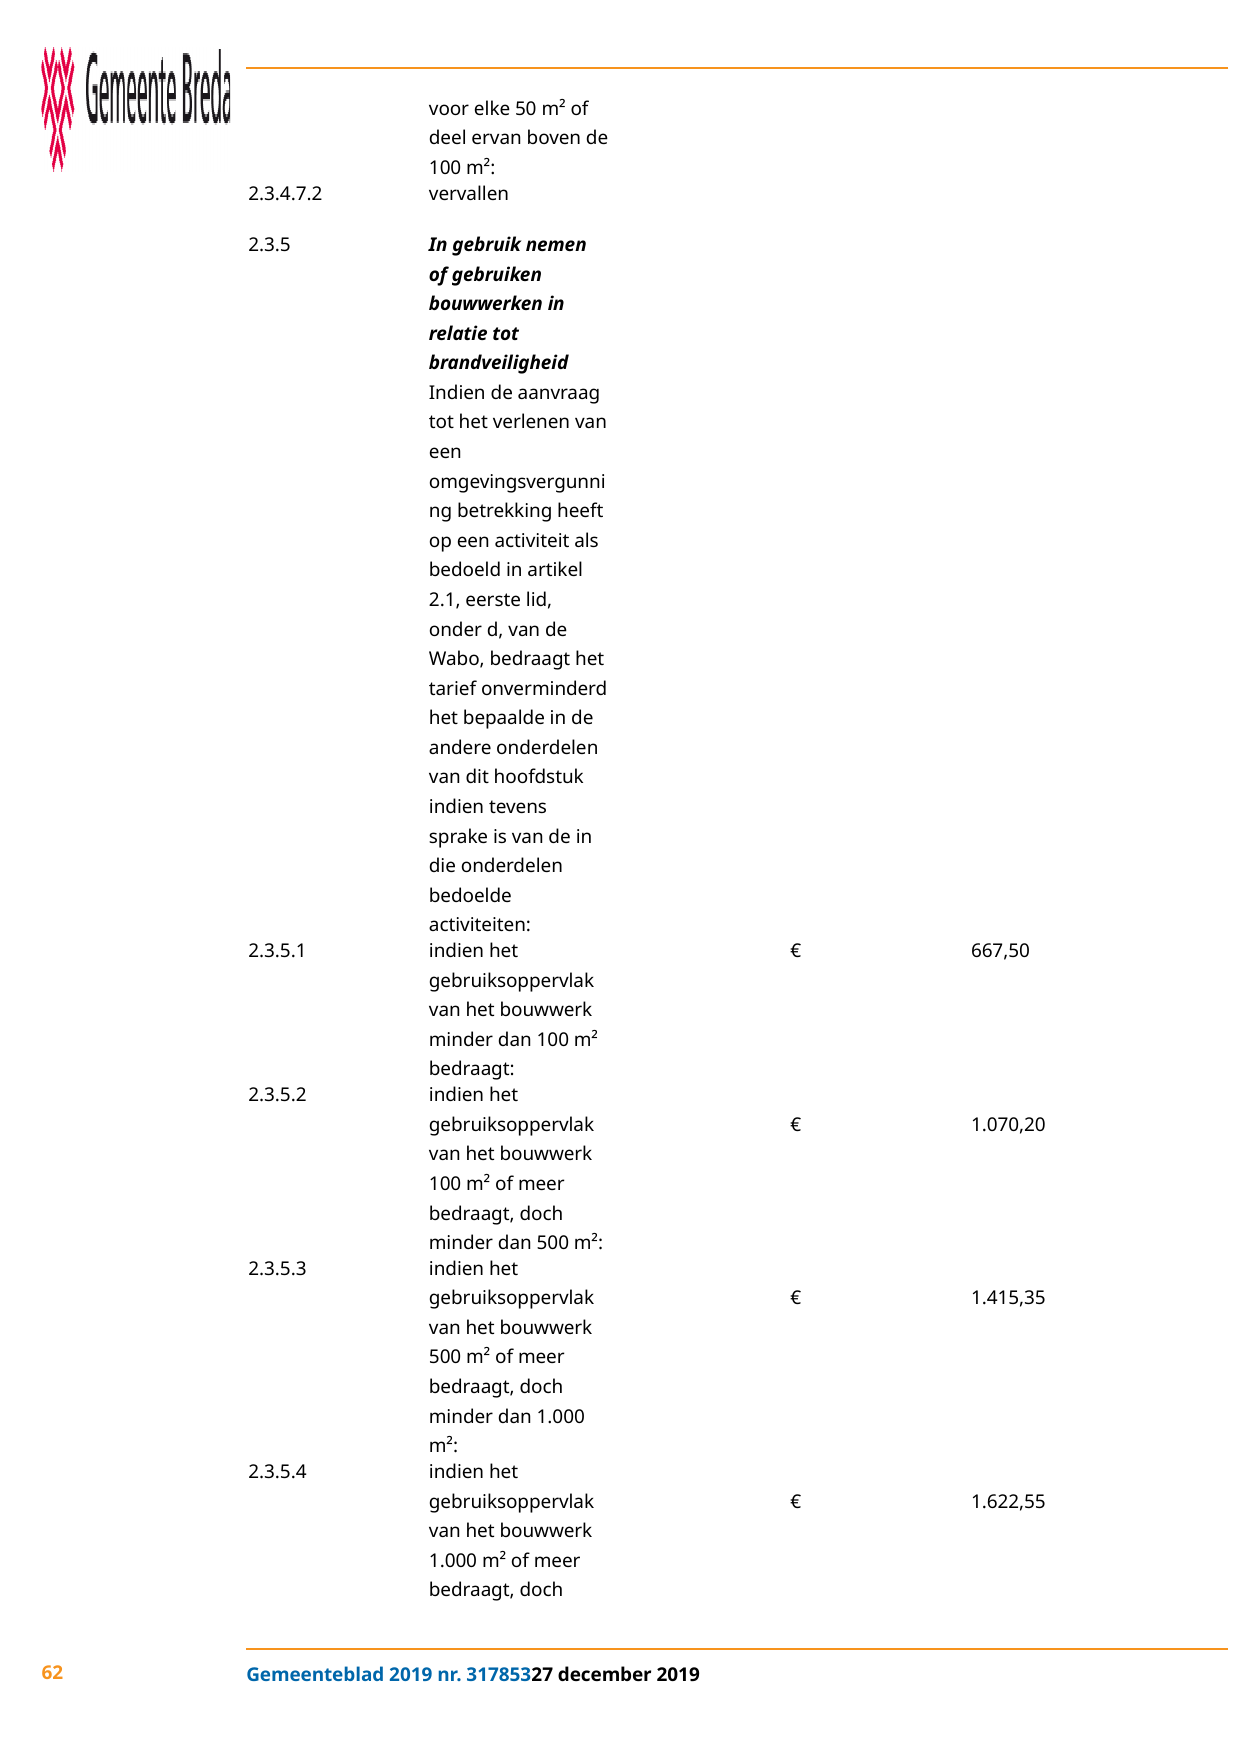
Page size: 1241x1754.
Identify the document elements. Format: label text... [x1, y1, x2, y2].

table_cell 1.070,20 [971, 1081, 1152, 1255]
table_cell [971, 231, 1152, 937]
table_cell [790, 95, 971, 180]
table_cell 1.622,55 [971, 1458, 1152, 1602]
table_cell € [790, 937, 971, 1081]
table_cell indien het gebruiksoppervlak van het bouwwerk 500 m² of meer bedraagt, doch minder dan 1.000 m²: [429, 1255, 609, 1458]
table_cell [609, 180, 790, 205]
table_cell 2.3.5.1 [248, 937, 429, 1081]
table_cell [248, 205, 429, 231]
table_cell [609, 231, 790, 937]
table_cell 1.415,35 [971, 1255, 1152, 1458]
table_cell [790, 205, 971, 231]
table_cell € [790, 1255, 971, 1458]
picture [41, 47, 231, 172]
table_cell [609, 205, 790, 231]
table_cell indien het gebruiksoppervlak van het bouwwerk minder dan 100 m² bedraagt: [429, 937, 609, 1081]
table_cell voor elke 50 m² of deel ervan boven de 100 m²: [429, 95, 609, 180]
table_cell [971, 205, 1152, 231]
table_cell [971, 95, 1152, 180]
table_cell vervallen [429, 180, 609, 205]
table_cell [790, 231, 971, 937]
table_cell [609, 1081, 790, 1255]
table_cell [790, 180, 971, 205]
table_cell [609, 1458, 790, 1602]
table_cell € [790, 1458, 971, 1602]
table_cell In gebruik nemen of gebruiken bouwwerken in relatie tot brandveiligheid Indien de aanvraag tot het verlenen van een omgevingsvergunning betrekking heeft op een activiteit als bedoeld in artikel 2.1, eerste lid, onder d, van de Wabo, bedraagt het tarief onverminderd het bepaalde in de andere onderdelen van dit hoofdstuk indien tevens sprake is van de in die onderdelen bedoelde activiteiten: [429, 231, 609, 937]
table_cell € [790, 1081, 971, 1255]
table_cell 2.3.5.4 [248, 1458, 429, 1602]
table_cell 2.3.5.3 [248, 1255, 429, 1458]
table_cell 2.3.5.2 [248, 1081, 429, 1255]
table_cell 667,50 [971, 937, 1152, 1081]
table_cell [609, 1255, 790, 1458]
table_cell 2.3.5 [248, 231, 429, 937]
table_cell [248, 95, 429, 180]
table_cell indien het gebruiksoppervlak van het bouwwerk 1.000 m² of meer bedraagt, doch [429, 1458, 609, 1602]
table_cell [609, 937, 790, 1081]
table_cell indien het gebruiksoppervlak van het bouwwerk 100 m² of meer bedraagt, doch minder dan 500 m²: [429, 1081, 609, 1255]
table_cell 2.3.4.7.2 [248, 180, 429, 205]
table_cell [429, 205, 609, 231]
table_cell [609, 95, 790, 180]
table_cell [971, 180, 1152, 205]
